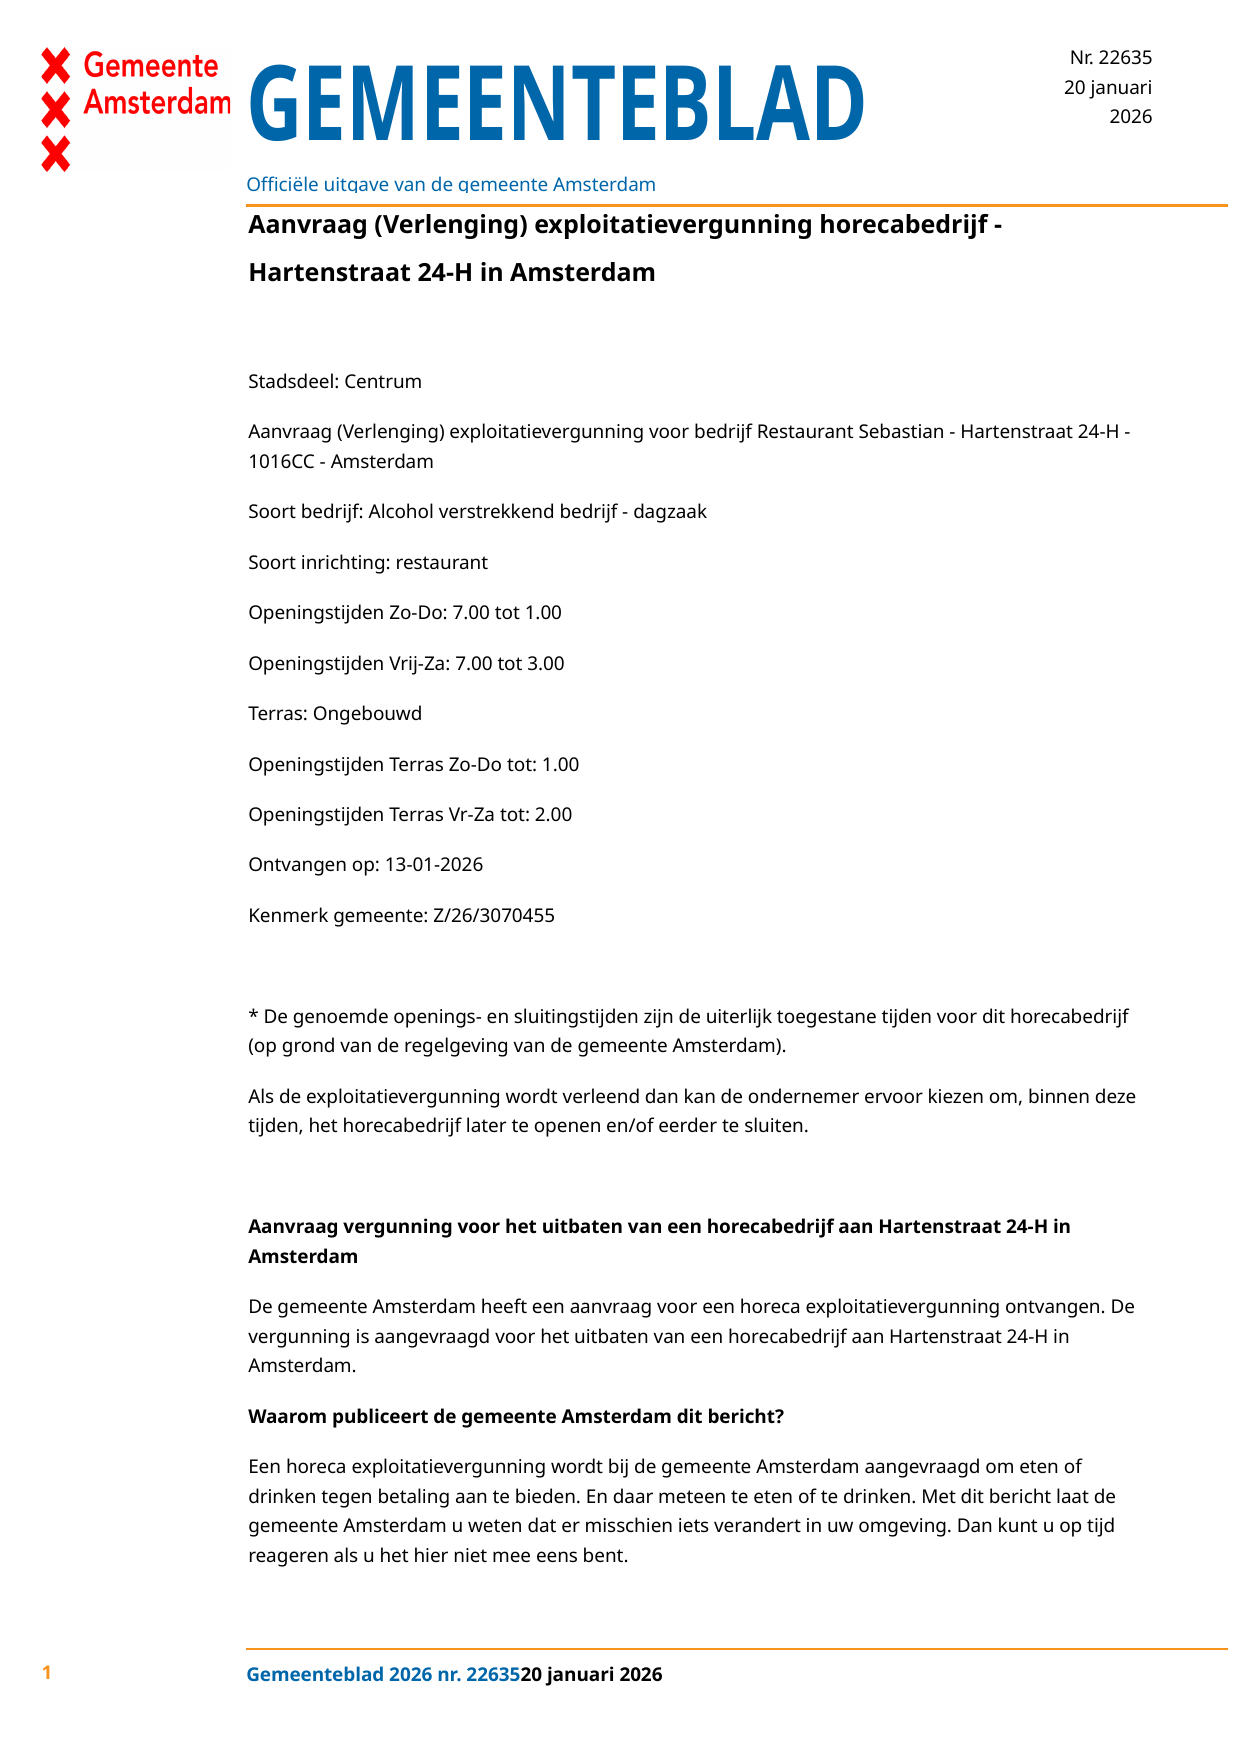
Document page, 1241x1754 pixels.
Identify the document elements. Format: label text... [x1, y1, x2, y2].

text Openingstijden Terras Vr-Za tot: 2.00 [248, 801, 1152, 827]
text Soort inrichting: restaurant [248, 549, 1152, 575]
text Ontvangen op: 13-01-2026 [248, 852, 1152, 877]
text Terras: Ongebouwd [248, 700, 1152, 726]
text Kenmerk gemeente: Z/26/3070455 [248, 902, 1152, 928]
text Openingstijden Terras Zo-Do tot: 1.00 [248, 751, 1152, 777]
text * De genoemde openings- en sluitingstijden zijn de uiterlijk toegestane tijden voor dit horecabedrijf (op grond van de regelgeving van de gemeente Amsterdam). [248, 1003, 1152, 1058]
text Aanvraag vergunning voor het uitbaten van een horecabedrijf aan Hartenstraat 24-H in Amsterdam [248, 1213, 1152, 1269]
text Openingstijden Vrij-Za: 7.00 tot 3.00 [248, 650, 1152, 676]
text Waarom publiceert de gemeente Amsterdam dit bericht? [248, 1403, 1152, 1429]
text Soort bedrijf: Alcohol verstrekkend bedrijf - dagzaak [248, 499, 1152, 524]
text Aanvraag (Verlenging) exploitatievergunning voor bedrijf Restaurant Sebastian - Hartenstraat 24-H - 1016CC - Amsterdam [248, 419, 1152, 474]
text De gemeente Amsterdam heeft een aanvraag voor een horeca exploitatievergunning ontvangen. De vergunning is aangevraagd voor het uitbaten van een horecabedrijf aan Hartenstraat 24-H in Amsterdam. [248, 1293, 1152, 1378]
text Aanvraag (Verlenging) exploitatievergunning horecabedrijf - Hartenstraat 24-H in Amsterdam [248, 207, 1152, 288]
text Als de exploitatievergunning wordt verleend dan kan de ondernemer ervoor kiezen om, binnen deze tijden, het horecabedrijf later te openen en/of eerder te sluiten. [248, 1083, 1152, 1138]
text Een horeca exploitatievergunning wordt bij de gemeente Amsterdam aangevraagd om eten of drinken tegen betaling aan te bieden. En daar meteen te eten of te drinken. Met dit bericht laat de gemeente Amsterdam u weten dat er misschien iets verandert in uw omgeving. Dan kunt u op tijd reageren als u het hier niet mee eens bent. [248, 1453, 1152, 1568]
text Stadsdeel: Centrum [248, 368, 1152, 394]
picture [41, 47, 231, 172]
text Openingstijden Zo-Do: 7.00 tot 1.00 [248, 599, 1152, 625]
